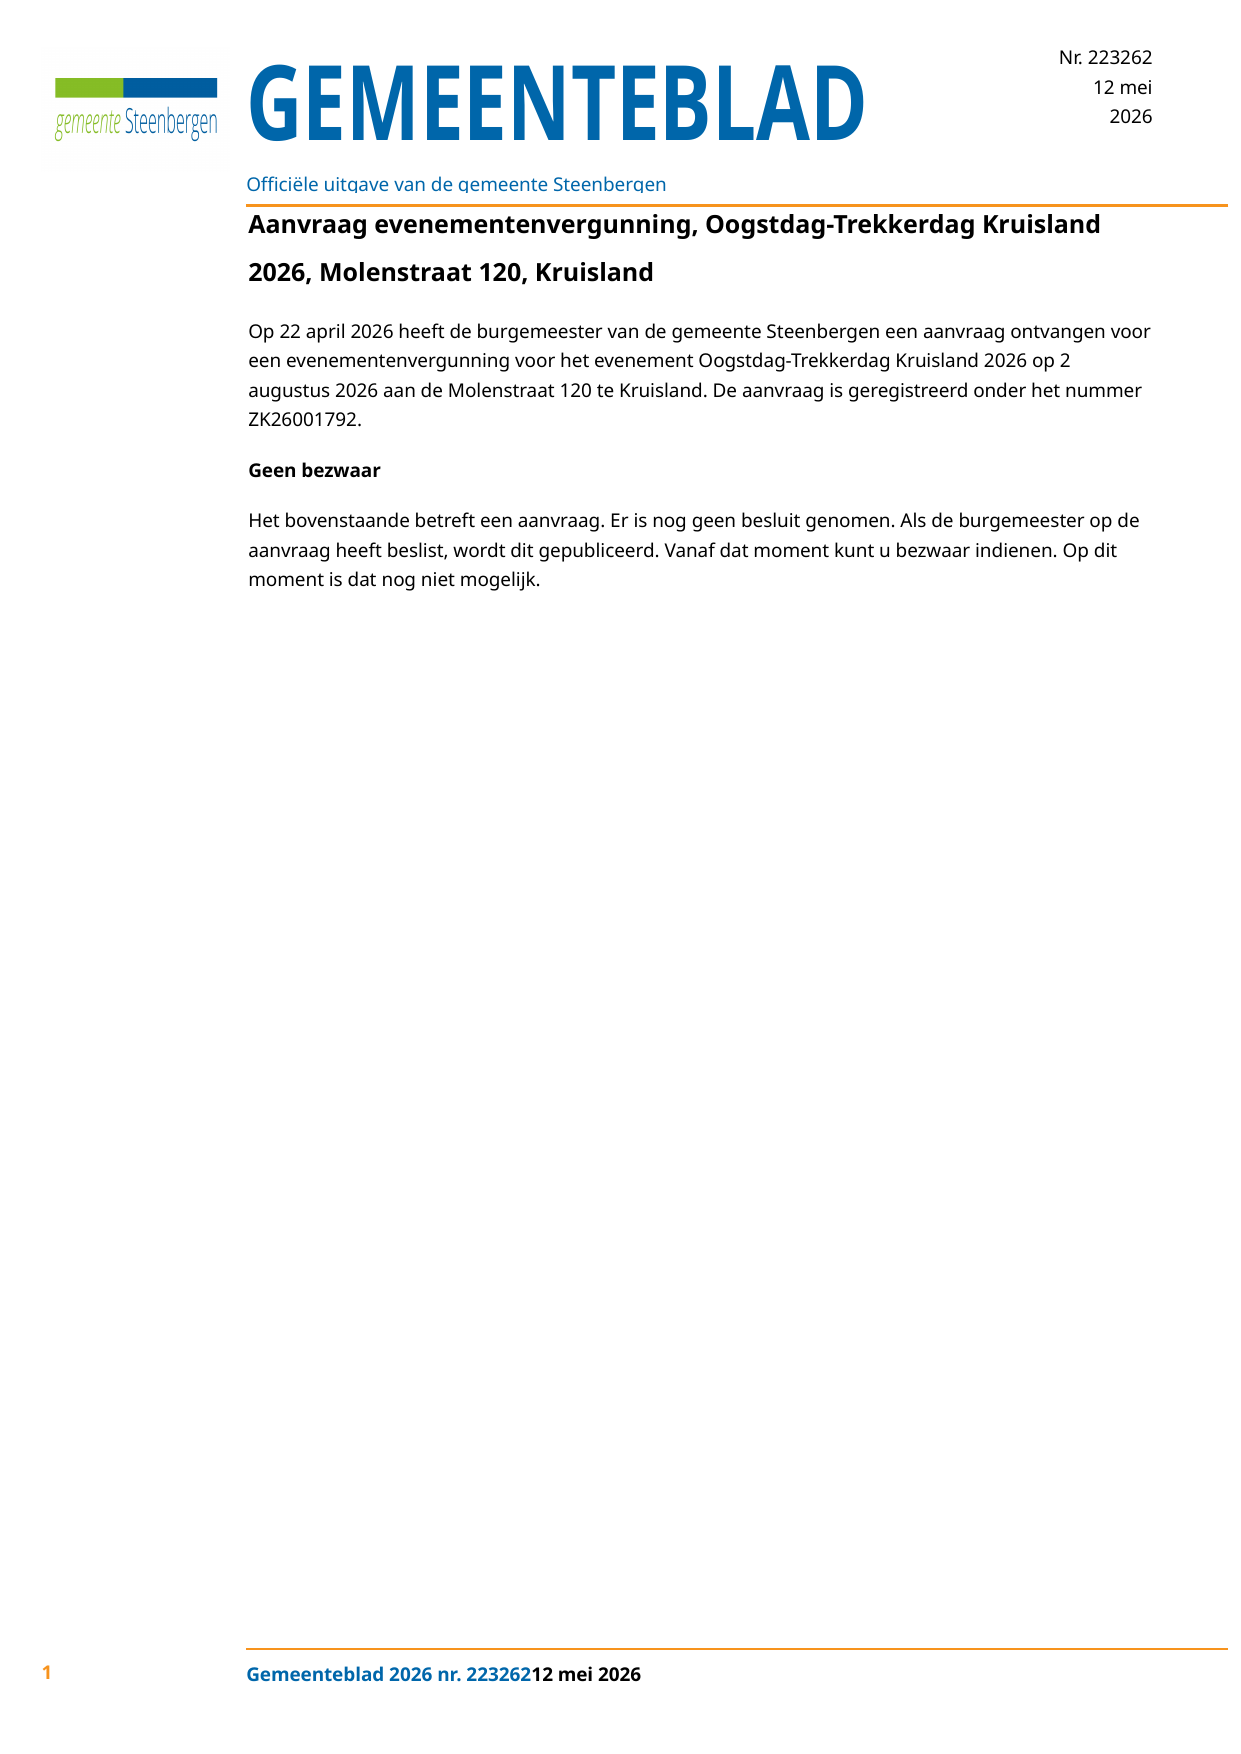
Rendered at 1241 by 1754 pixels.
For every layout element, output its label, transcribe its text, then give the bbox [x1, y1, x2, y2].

text Op 22 april 2026 heeft de burgemeester van de gemeente Steenbergen een aanvraag ontvangen voor een evenementenvergunning voor het evenement Oogstdag-Trekkerdag Kruisland 2026 op 2 augustus 2026 aan de Molenstraat 120 te Kruisland. De aanvraag is geregistreerd onder het nummer ZK26001792. [248, 318, 1152, 432]
text Geen bezwaar [248, 457, 1152, 483]
text Aanvraag evenementenvergunning, Oogstdag-Trekkerdag Kruisland 2026, Molenstraat 120, Kruisland [248, 207, 1152, 288]
picture [41, 47, 231, 172]
text Het bovenstaande betreft een aanvraag. Er is nog geen besluit genomen. Als de burgemeester op de aanvraag heeft beslist, wordt dit gepubliceerd. Vanaf dat moment kunt u bezwaar indienen. Op dit moment is dat nog niet mogelijk. [248, 507, 1152, 592]
